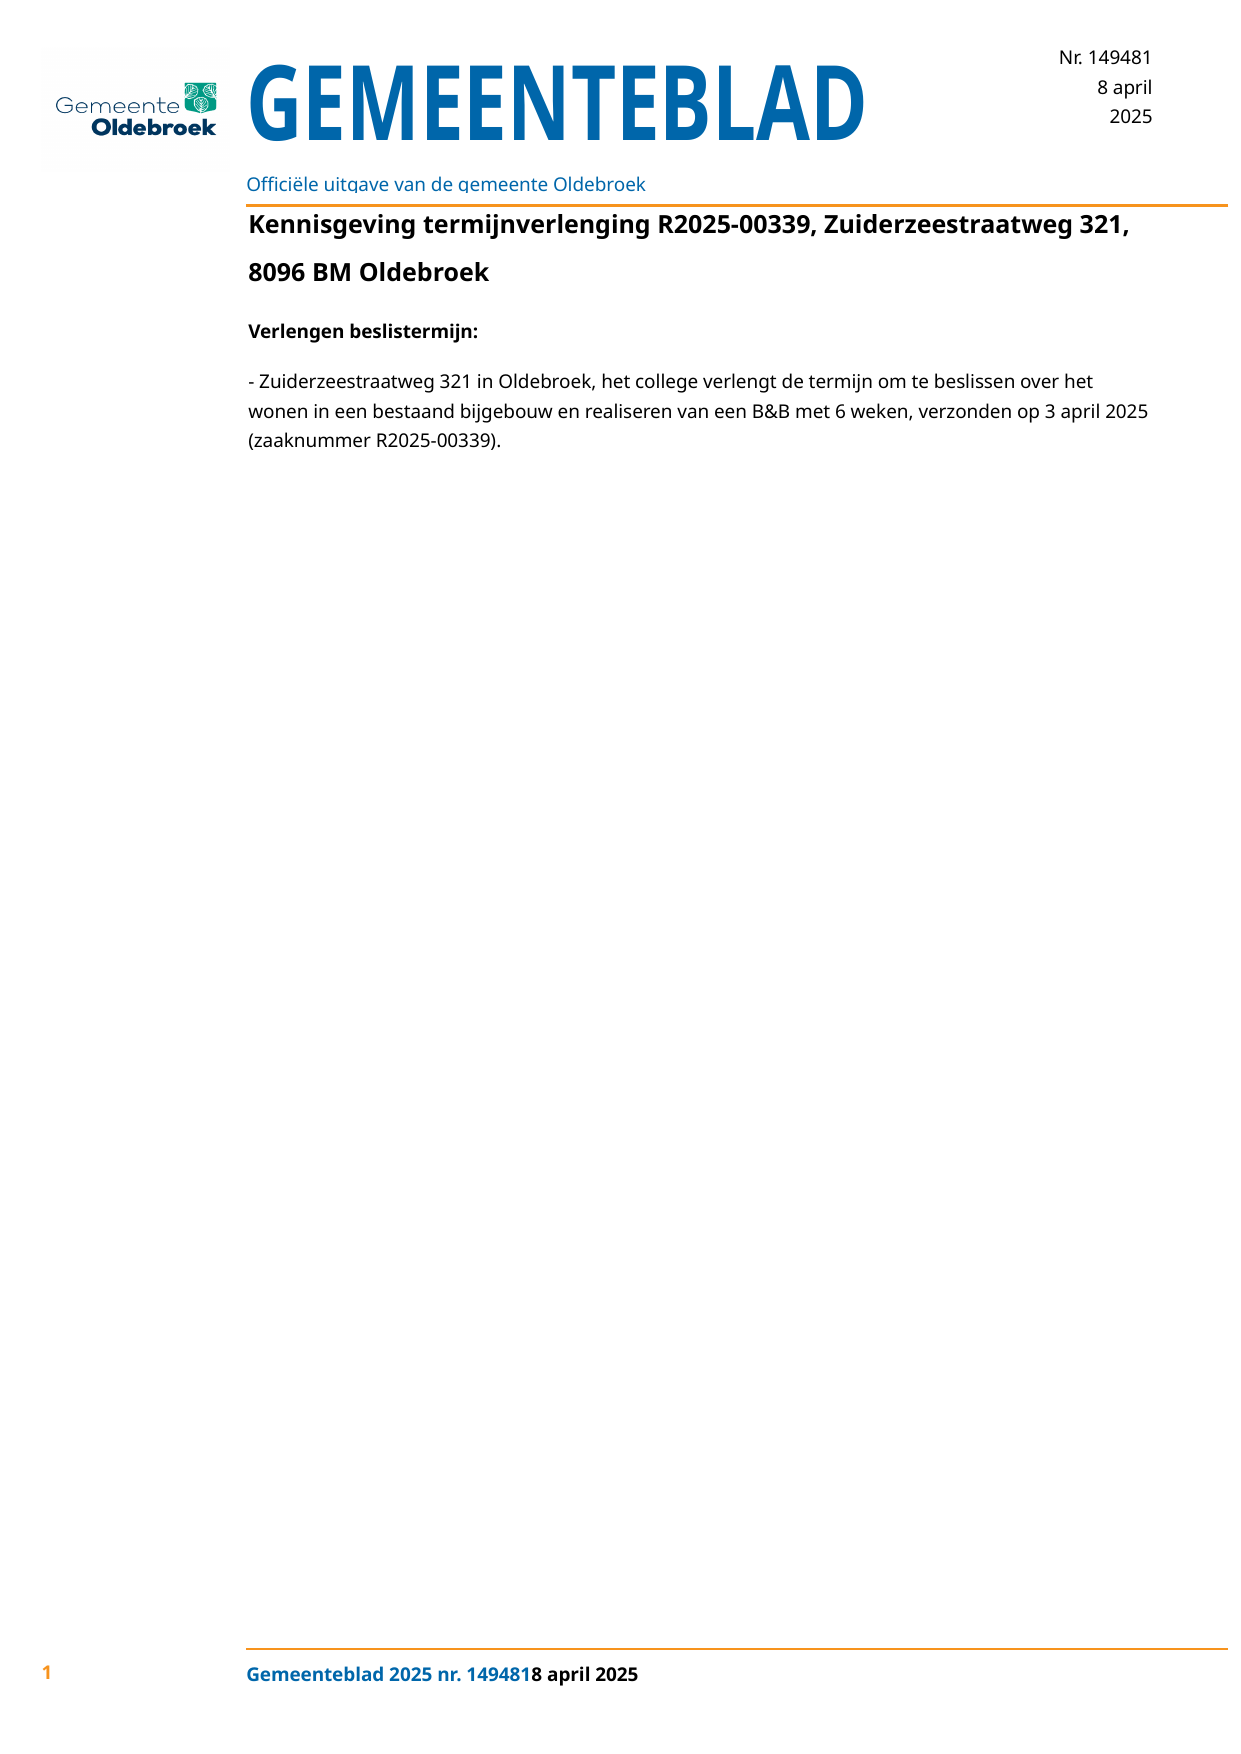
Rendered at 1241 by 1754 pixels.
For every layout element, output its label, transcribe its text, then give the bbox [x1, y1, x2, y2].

picture [41, 47, 231, 172]
text - Zuiderzeestraatweg 321 in Oldebroek, het college verlengt de termijn om te beslissen over het wonen in een bestaand bijgebouw en realiseren van een B&B met 6 weken, verzonden op 3 april 2025 (zaaknummer R2025-00339). [248, 368, 1152, 453]
text Verlengen beslistermijn: [248, 318, 1152, 344]
text Kennisgeving termijnverlenging R2025-00339, Zuiderzeestraatweg 321, 8096 BM Oldebroek [248, 207, 1152, 288]
